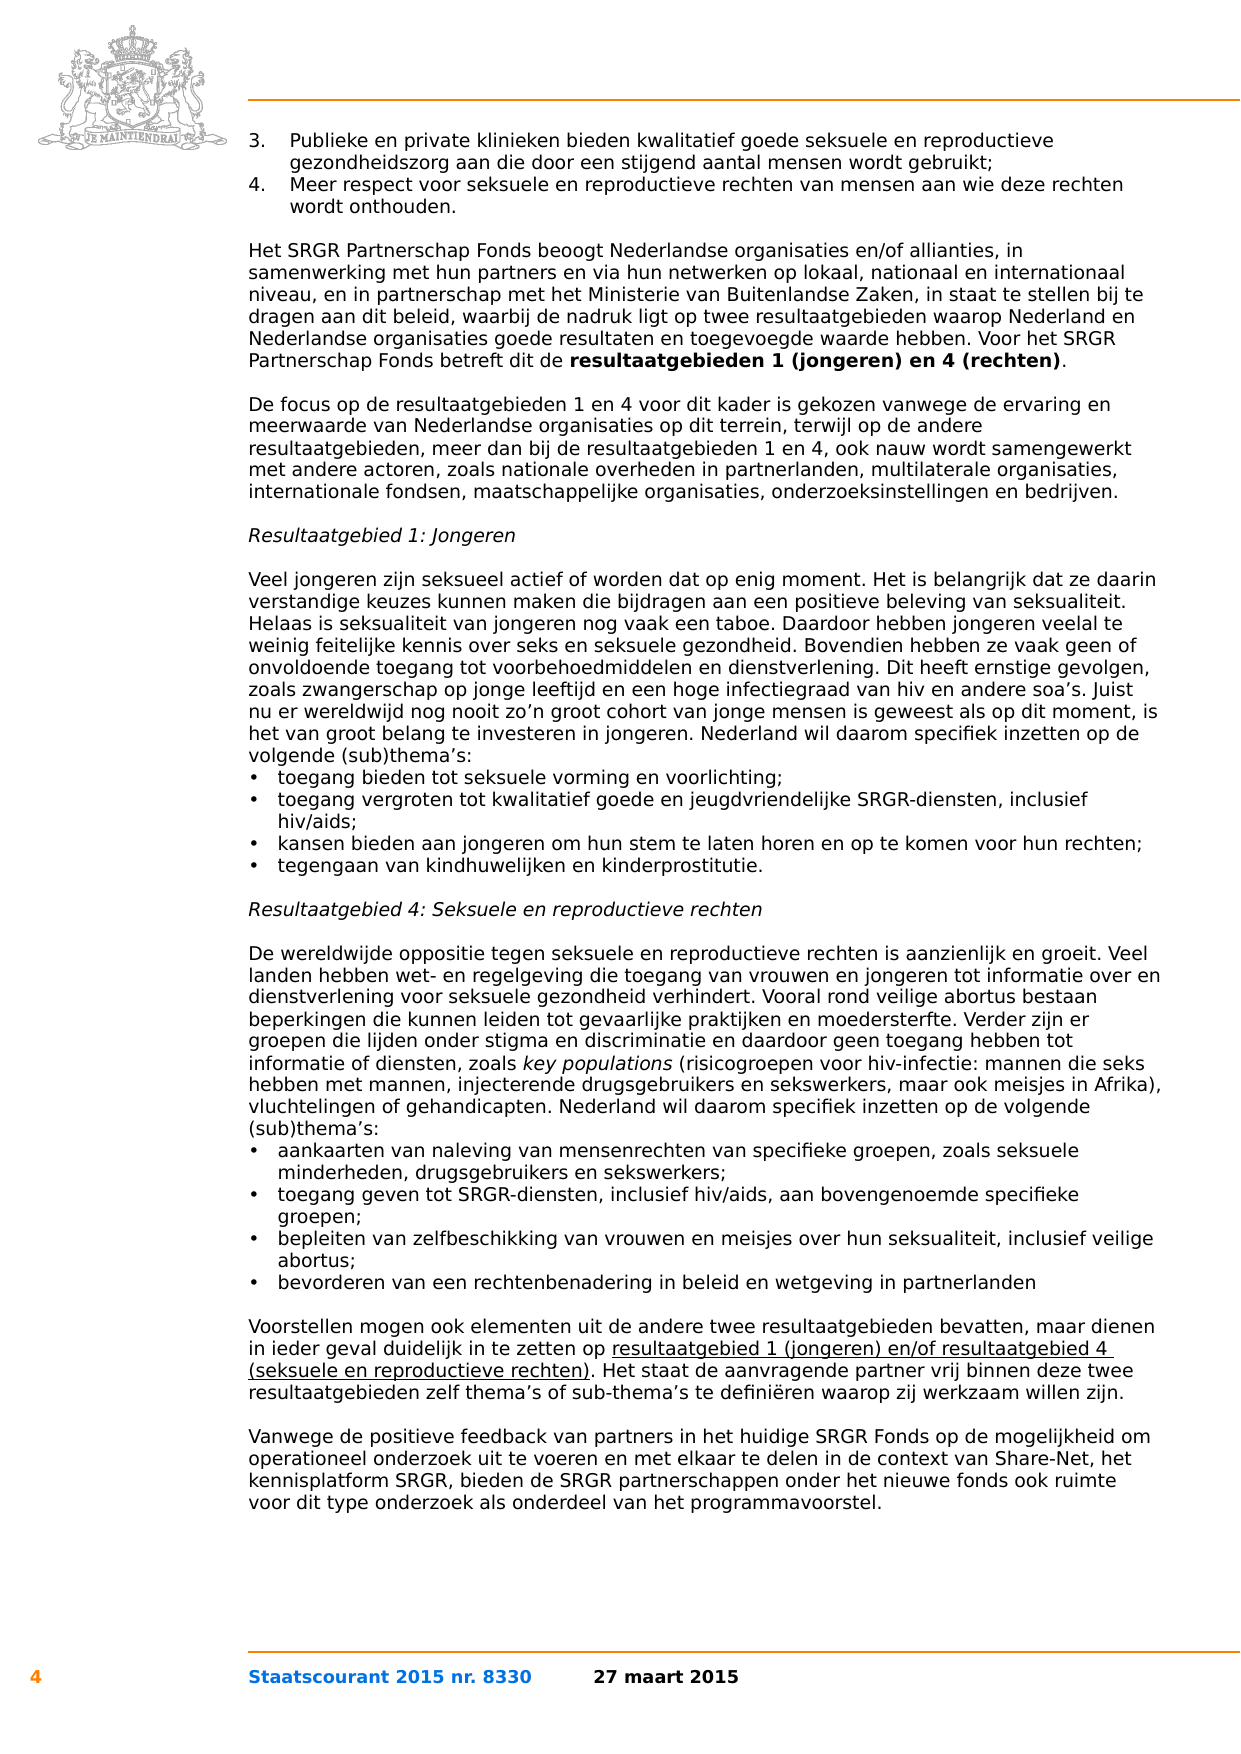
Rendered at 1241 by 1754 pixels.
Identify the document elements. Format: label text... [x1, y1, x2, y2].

subtitle Resultaatgebied 1: Jongeren [248, 525, 1163, 547]
text De wereldwijde oppositie tegen seksuele en reproductieve rechten is aanzienlijk en groeit. Veel landen hebben wet- en regelgeving die toegang van vrouwen en jongeren tot informatie over en dienstverlening voor seksuele gezondheid verhindert. Vooral rond veilige abortus bestaan beperkingen die kunnen leiden tot gevaarlijke praktijken en moedersterfte. Verder zijn er groepen die lijden onder stigma en discriminatie en daardoor geen toegang hebben tot informatie of diensten, zoals key populations (risicogroepen voor hiv-infectie: mannen die seks hebben met mannen, injecterende drugsgebruikers en sekswerkers, maar ook meisjes in Afrika), vluchtelingen of gehandicapten. Nederland wil daarom specifiek inzetten op de volgende (sub)thema’s: [248, 942, 1163, 1140]
text • kansen bieden aan jongeren om hun stem te laten horen en op te komen voor hun rechten; [248, 833, 1163, 855]
text 4. Meer respect voor seksuele en reproductieve rechten van mensen aan wie deze rechten wordt onthouden. [248, 174, 1163, 218]
text • tegengaan van kindhuwelijken en kinderprostitutie. [248, 855, 1163, 877]
text • toegang geven tot SRGR-diensten, inclusief hiv/aids, aan bovengenoemde specifieke groepen; [248, 1184, 1163, 1228]
text • bepleiten van zelfbeschikking van vrouwen en meisjes over hun seksualiteit, inclusief veilige abortus; [248, 1228, 1163, 1272]
text Het SRGR Partnerschap Fonds beoogt Nederlandse organisaties en/of allianties, in samenwerking met hun partners en via hun netwerken op lokaal, nationaal en internationaal niveau, en in partnerschap met het Ministerie van Buitenlandse Zaken, in staat te stellen bij te dragen aan dit beleid, waarbij de nadruk ligt op twee resultaatgebieden waarop Nederland en Nederlandse organisaties goede resultaten en toegevoegde waarde hebben. Voor het SRGR Partnerschap Fonds betreft dit de resultaatgebieden 1 (jongeren) en 4 (rechten). [248, 240, 1163, 372]
text 3. Publieke en private klinieken bieden kwalitatief goede seksuele en reproductieve gezondheidszorg aan die door een stijgend aantal mensen wordt gebruikt; [248, 130, 1163, 174]
text Veel jongeren zijn seksueel actief of worden dat op enig moment. Het is belangrijk dat ze daarin verstandige keuzes kunnen maken die bijdragen aan een positieve beleving van seksualiteit. Helaas is seksualiteit van jongeren nog vaak een taboe. Daardoor hebben jongeren veelal te weinig feitelijke kennis over seks en seksuele gezondheid. Bovendien hebben ze vaak geen of onvoldoende toegang tot voorbehoedmiddelen en dienstverlening. Dit heeft ernstige gevolgen, zoals zwangerschap op jonge leeftijd en een hoge infectiegraad van hiv en andere soa’s. Juist nu er wereldwijd nog nooit zo’n groot cohort van jonge mensen is geweest als op dit moment, is het van groot belang te investeren in jongeren. Nederland wil daarom specifiek inzetten op de volgende (sub)thema’s: [248, 569, 1163, 767]
subtitle Resultaatgebied 4: Seksuele en reproductieve rechten [248, 899, 1163, 921]
text • toegang bieden tot seksuele vorming en voorlichting; [248, 767, 1163, 789]
text Voorstellen mogen ook elementen uit de andere twee resultaatgebieden bevatten, maar dienen in ieder geval duidelijk in te zetten op resultaatgebied 1 (jongeren) en/of resultaatgebied 4 (seksuele en reproductieve rechten). Het staat de aanvragende partner vrij binnen deze twee resultaatgebieden zelf thema’s of sub-thema’s te definiëren waarop zij werkzaam willen zijn. [248, 1316, 1163, 1404]
text • aankaarten van naleving van mensenrechten van specifieke groepen, zoals seksuele minderheden, drugsgebruikers en sekswerkers; [248, 1140, 1163, 1184]
text De focus op de resultaatgebieden 1 en 4 voor dit kader is gekozen vanwege de ervaring en meerwaarde van Nederlandse organisaties op dit terrein, terwijl op de andere resultaatgebieden, meer dan bij de resultaatgebieden 1 en 4, ook nauw wordt samengewerkt met andere actoren, zoals nationale overheden in partnerlanden, multilaterale organisaties, internationale fondsen, maatschappelijke organisaties, onderzoeksinstellingen en bedrijven. [248, 393, 1163, 503]
text Vanwege de positieve feedback van partners in het huidige SRGR Fonds op de mogelijkheid om operationeel onderzoek uit te voeren en met elkaar te delen in de context van Share-Net, het kennisplatform SRGR, bieden de SRGR partnerschappen onder het nieuwe fonds ook ruimte voor dit type onderzoek als onderdeel van het programmavoorstel. [248, 1426, 1163, 1514]
text • toegang vergroten tot kwalitatief goede en jeugdvriendelijke SRGR-diensten, inclusief hiv/aids; [248, 789, 1163, 833]
text • bevorderen van een rechtenbenadering in beleid en wetgeving in partnerlanden [248, 1272, 1163, 1294]
picture [38, 25, 227, 150]
